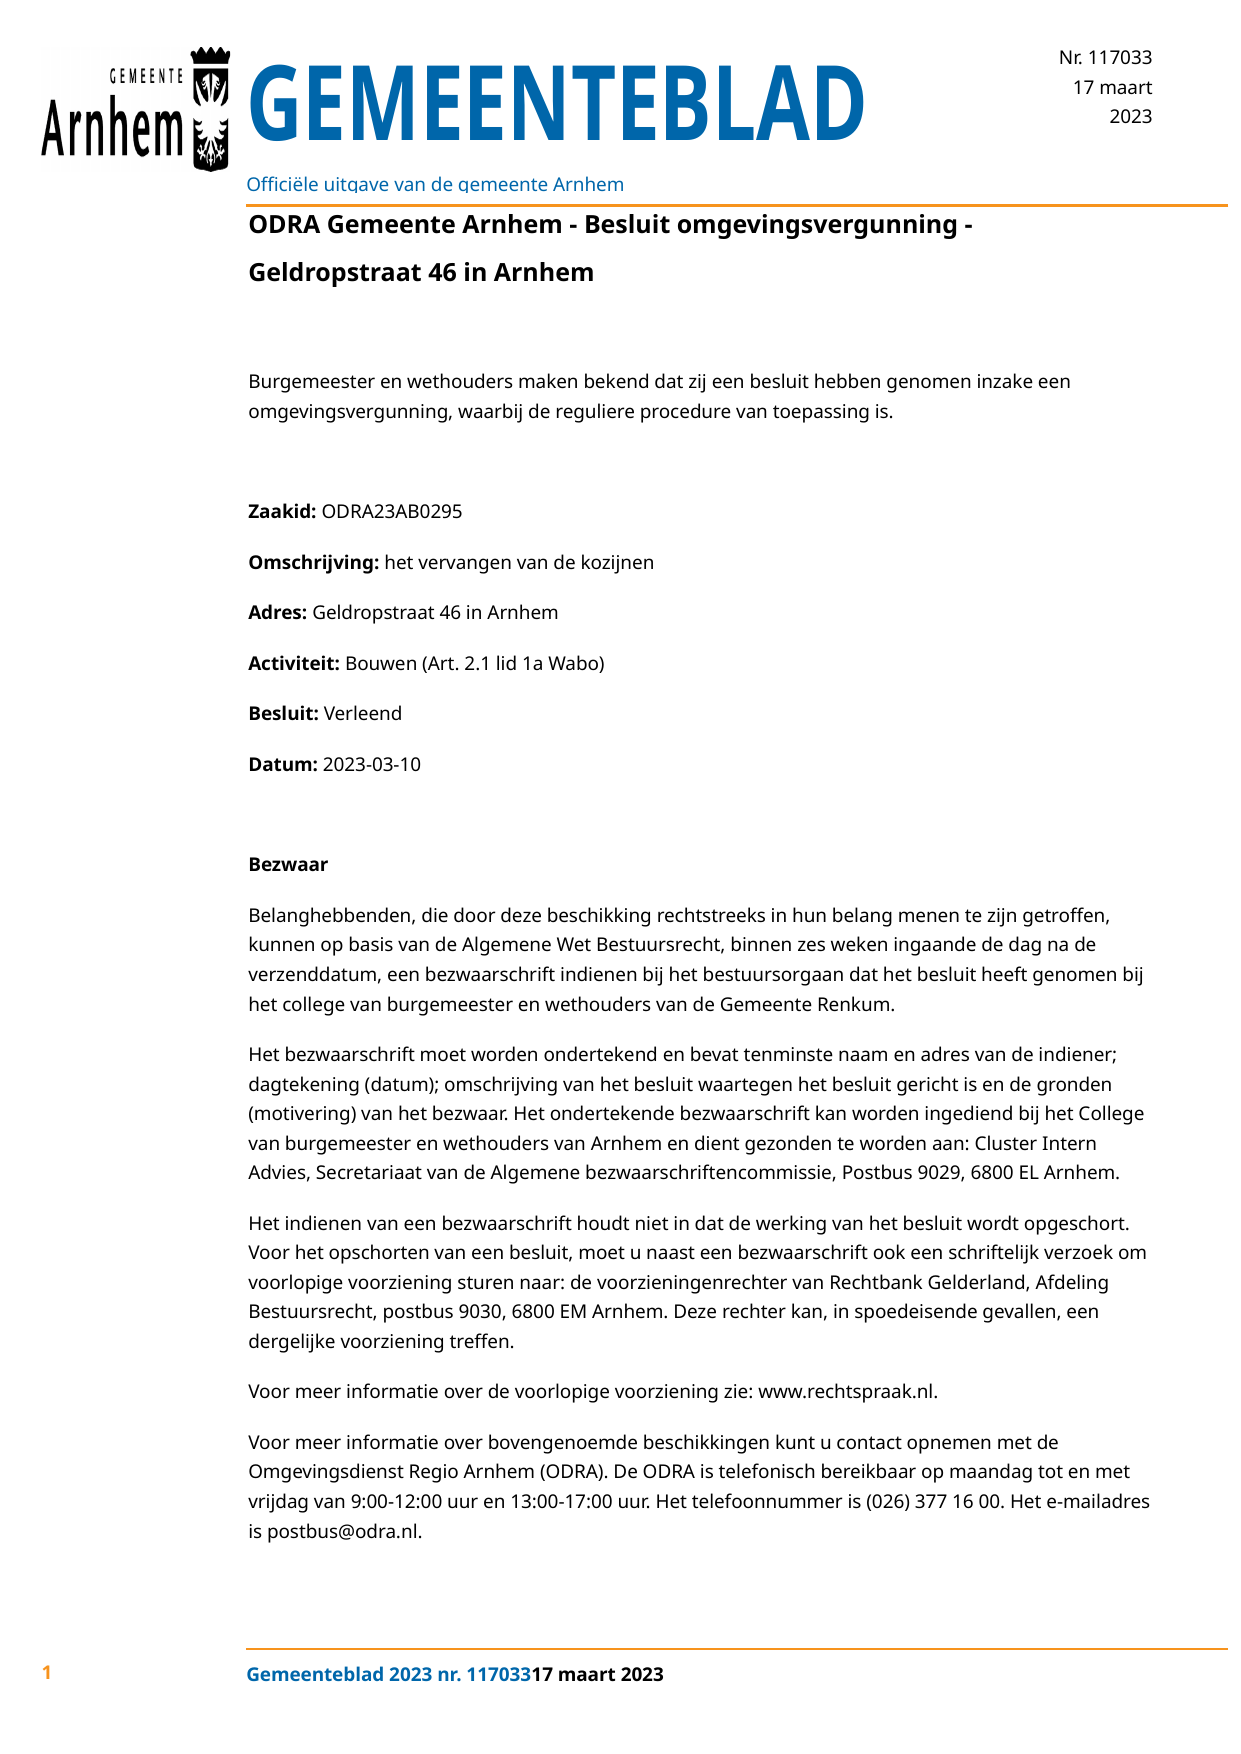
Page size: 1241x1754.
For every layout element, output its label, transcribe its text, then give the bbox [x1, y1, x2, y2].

text Voor meer informatie over bovengenoemde beschikkingen kunt u contact opnemen met de Omgevingsdienst Regio Arnhem (ODRA). De ODRA is telefonisch bereikbaar op maandag tot en met vrijdag van 9:00-12:00 uur en 13:00-17:00 uur. Het telefoonnummer is (026) 377 16 00. Het e-mailadres is postbus@odra.nl. [248, 1429, 1152, 1544]
text Besluit: Verleend [248, 700, 1152, 726]
text Het indienen van een bezwaarschrift houdt niet in dat de werking van het besluit wordt opgeschort. Voor het opschorten van een besluit, moet u naast een bezwaarschrift ook een schriftelijk verzoek om voorlopige voorziening sturen naar: de voorzieningenrechter van Rechtbank Gelderland, Afdeling Bestuursrecht, postbus 9030, 6800 EM Arnhem. Deze rechter kan, in spoedeisende gevallen, een dergelijke voorziening treffen. [248, 1210, 1152, 1354]
text Datum: 2023-03-10 [248, 751, 1152, 777]
text Belanghebbenden, die door deze beschikking rechtstreeks in hun belang menen te zijn getroffen, kunnen op basis van de Algemene Wet Bestuursrecht, binnen zes weken ingaande de dag na de verzenddatum, een bezwaarschrift indienen bij het bestuursorgaan dat het besluit heeft genomen bij het college van burgemeester en wethouders van de Gemeente Renkum. [248, 902, 1152, 1017]
text ODRA Gemeente Arnhem - Besluit omgevingsvergunning - Geldropstraat 46 in Arnhem [248, 207, 1152, 288]
text Bezwaar [248, 852, 1152, 877]
text Burgemeester en wethouders maken bekend dat zij een besluit hebben genomen inzake een omgevingsvergunning, waarbij de reguliere procedure van toepassing is. [248, 368, 1152, 424]
text Voor meer informatie over de voorlopige voorziening zie: www.rechtspraak.nl. [248, 1379, 1152, 1404]
text Activiteit: Bouwen (Art. 2.1 lid 1a Wabo) [248, 650, 1152, 676]
text Het bezwaarschrift moet worden ondertekend en bevat tenminste naam en adres van de indiener; dagtekening (datum); omschrijving van het besluit waartegen het besluit gericht is en de gronden (motivering) van het bezwaar. Het ondertekende bezwaarschrift kan worden ingediend bij het College van burgemeester en wethouders van Arnhem en dient gezonden te worden aan: Cluster Intern Advies, Secretariaat van de Algemene bezwaarschriftencommissie, Postbus 9029, 6800 EL Arnhem. [248, 1041, 1152, 1185]
text Omschrijving: het vervangen van de kozijnen [248, 549, 1152, 575]
text Zaakid: ODRA23AB0295 [248, 499, 1152, 524]
text Adres: Geldropstraat 46 in Arnhem [248, 599, 1152, 625]
picture [41, 47, 231, 172]
